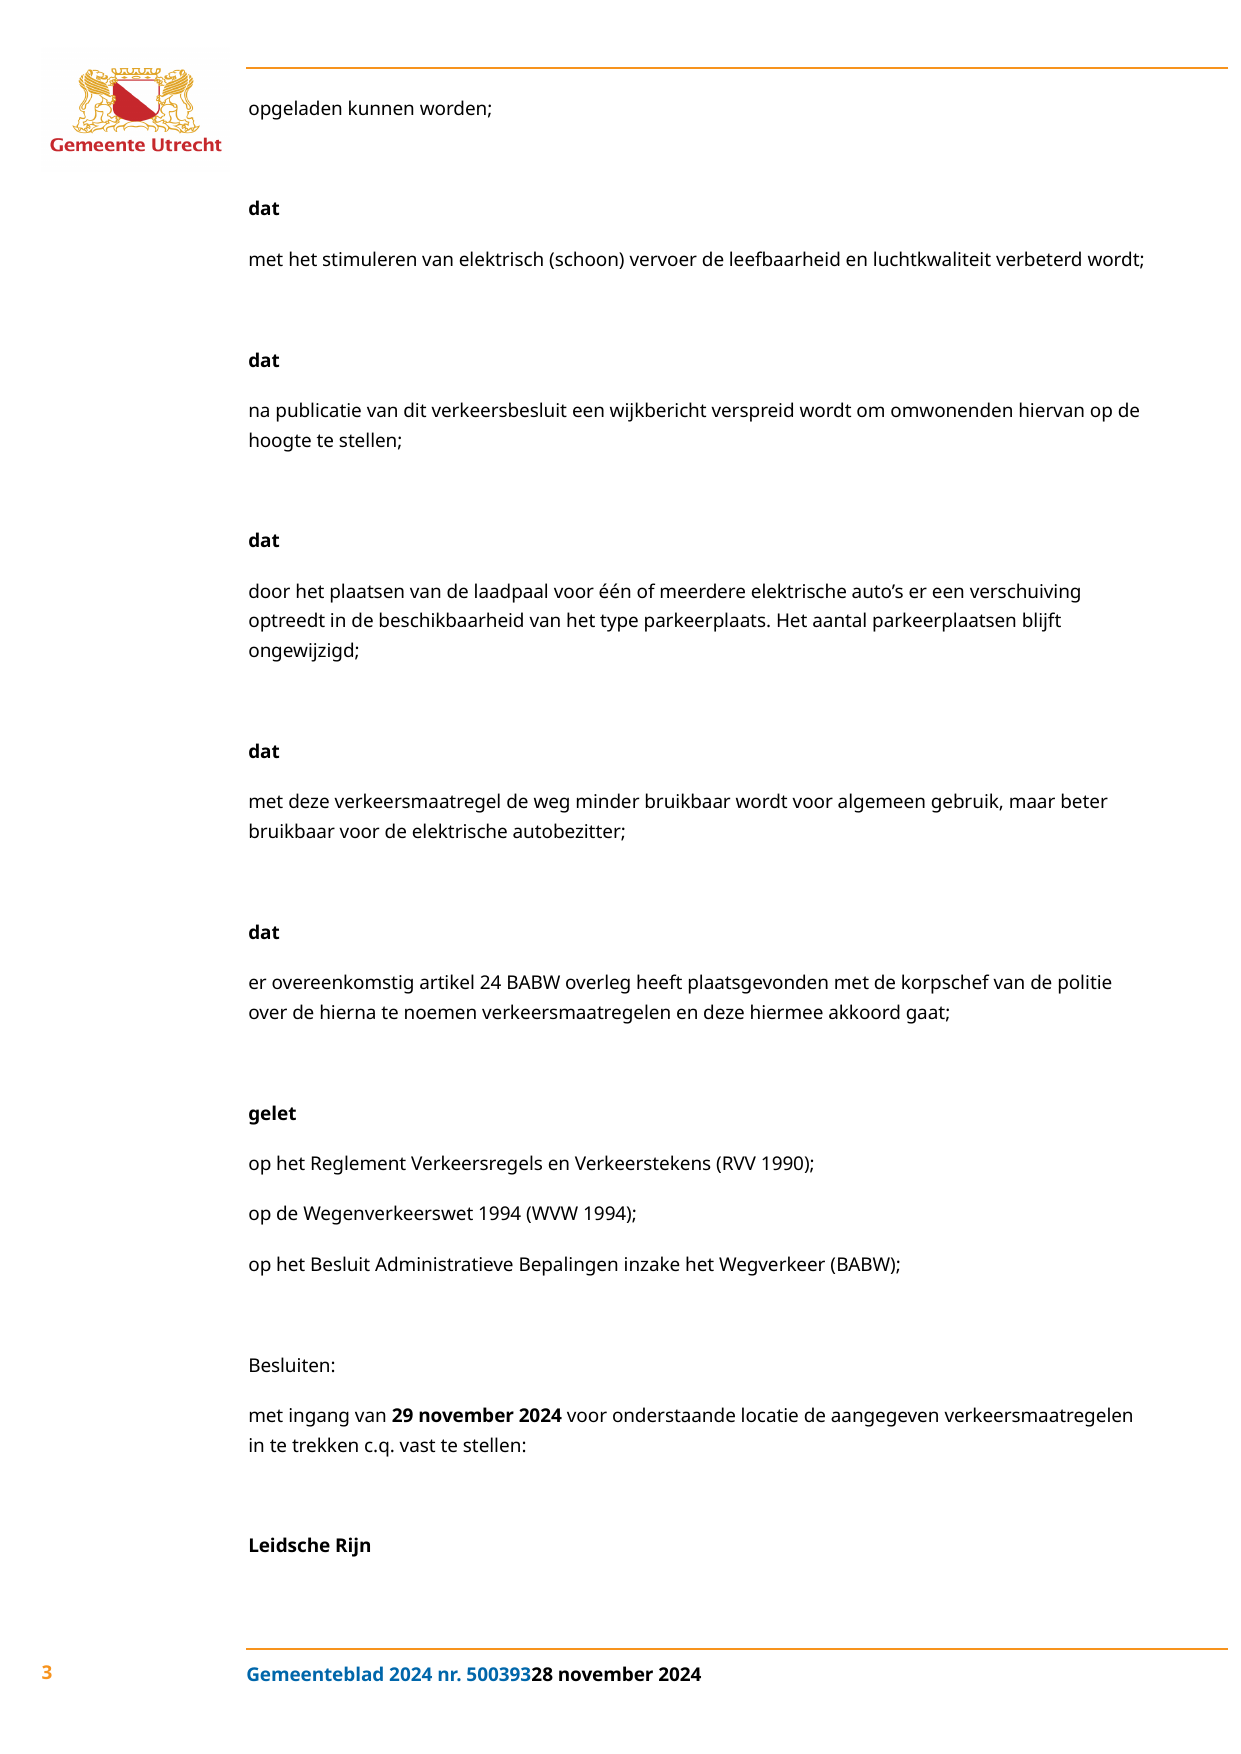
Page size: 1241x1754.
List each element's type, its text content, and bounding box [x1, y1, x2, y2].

text dat [248, 528, 1152, 553]
text Besluiten: [248, 1352, 1152, 1378]
text Leidsche Rijn [248, 1533, 1152, 1558]
text op het Besluit Administratieve Bepalingen inzake het Wegverkeer (BABW); [248, 1251, 1152, 1277]
text dat [248, 196, 1152, 221]
text dat [248, 738, 1152, 764]
picture [41, 47, 231, 172]
text dat [248, 347, 1152, 373]
text na publicatie van dit verkeersbesluit een wijkbericht verspreid wordt om omwonenden hiervan op de hoogte te stellen; [248, 397, 1152, 453]
text met deze verkeersmaatregel de weg minder bruikbaar wordt voor algemeen gebruik, maar beter bruikbaar voor de elektrische autobezitter; [248, 788, 1152, 844]
text met ingang van 29 november 2024 voor onderstaande locatie de aangegeven verkeersmaatregelen in te trekken c.q. vast te stellen: [248, 1402, 1152, 1458]
text met het stimuleren van elektrisch (schoon) vervoer de leefbaarheid en luchtkwaliteit verbeterd wordt; [248, 246, 1152, 272]
text op het Reglement Verkeersregels en Verkeerstekens (RVV 1990); [248, 1150, 1152, 1176]
text opgeladen kunnen worden; [248, 95, 1152, 121]
text er overeenkomstig artikel 24 BABW overleg heeft plaatsgevonden met de korpschef van de politie over de hierna te noemen verkeersmaatregelen en deze hiermee akkoord gaat; [248, 969, 1152, 1025]
text gelet [248, 1100, 1152, 1126]
text op de Wegenverkeerswet 1994 (WVW 1994); [248, 1201, 1152, 1226]
text door het plaatsen van de laadpaal voor één of meerdere elektrische auto’s er een verschuiving optreedt in de beschikbaarheid van het type parkeerplaats. Het aantal parkeerplaatsen blijft ongewijzigd; [248, 578, 1152, 663]
text dat [248, 919, 1152, 945]
